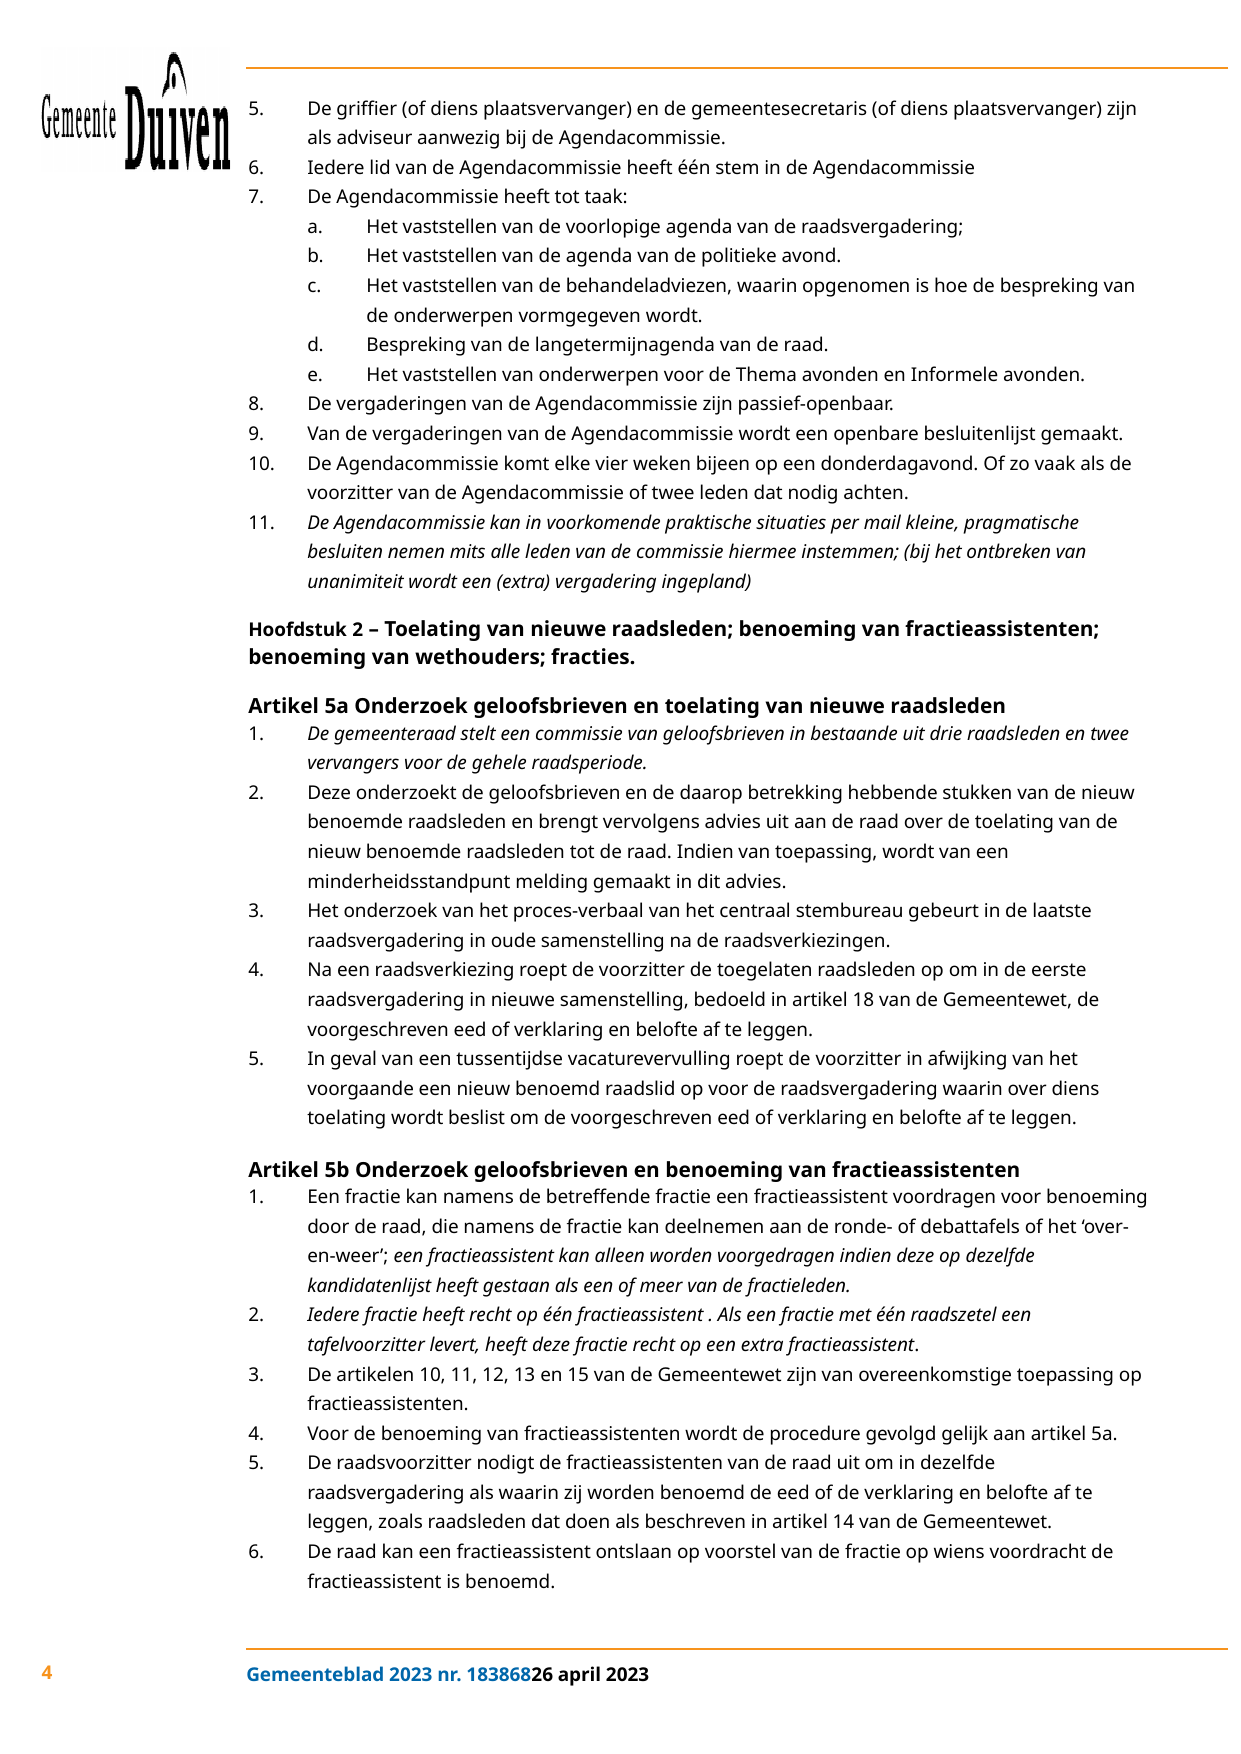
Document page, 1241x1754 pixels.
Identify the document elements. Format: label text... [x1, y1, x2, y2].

list De Agendacommissie kan in voorkomende praktische situaties per mail kleine, pragmatische besluiten nemen mits alle leden van de commissie hiermee instemmen; (bij het ontbreken van unanimiteit wordt een (extra) vergadering ingepland) [248, 509, 1152, 594]
list De gemeenteraad stelt een commissie van geloofsbrieven in bestaande uit drie raadsleden en twee vervangers voor de gehele raadsperiode. [248, 720, 1152, 775]
text Artikel 5b Onderzoek geloofsbrieven en benoeming van fractieassistenten [248, 1155, 1152, 1183]
list De griffier (of diens plaatsvervanger) en de gemeentesecretaris (of diens plaatsvervanger) zijn als adviseur aanwezig bij de Agendacommissie. [248, 95, 1152, 150]
list Van de vergaderingen van de Agendacommissie wordt een openbare besluitenlijst gemaakt. [248, 420, 1152, 446]
list Iedere lid van de Agendacommissie heeft één stem in de Agendacommissie [248, 154, 1152, 180]
list Het vaststellen van de agenda van de politieke avond. [307, 243, 1152, 268]
list De Agendacommissie komt elke vier weken bijeen op een donderdagavond. Of zo vaak als de voorzitter van de Agendacommissie of twee leden dat nodig achten. [248, 450, 1152, 505]
list Het vaststellen van de behandeladviezen, waarin opgenomen is hoe de bespreking van de onderwerpen vormgegeven wordt. [307, 272, 1152, 328]
text Hoofdstuk 2 – Toelating van nieuwe raadsleden; benoeming van fractieassistenten; benoeming van wethouders; fracties. [248, 614, 1152, 671]
list Het onderzoek van het proces-verbaal van het centraal stembureau gebeurt in de laatste raadsvergadering in oude samenstelling na de raadsverkiezingen. [248, 897, 1152, 953]
picture [41, 47, 231, 172]
list De Agendacommissie heeft tot taak: [248, 183, 1152, 209]
list Bespreking van de langetermijnagenda van de raad. [307, 331, 1152, 357]
list Iedere fractie heeft recht op één fractieassistent . Als een fractie met één raadszetel een tafelvoorzitter levert, heeft deze fractie recht op een extra fractieassistent. [248, 1302, 1152, 1357]
list De raadsvoorzitter nodigt de fractieassistenten van de raad uit om in dezelfde raadsvergadering als waarin zij worden benoemd de eed of de verklaring en belofte af te leggen, zoals raadsleden dat doen als beschreven in artikel 14 van de Gemeentewet. [248, 1449, 1152, 1534]
list De raad kan een fractieassistent ontslaan op voorstel van de fractie op wiens voordracht de fractieassistent is benoemd. [248, 1538, 1152, 1594]
list De artikelen 10, 11, 12, 13 en 15 van de Gemeentewet zijn van overeenkomstige toepassing op fractieassistenten. [248, 1361, 1152, 1416]
list Voor de benoeming van fractieassistenten wordt de procedure gevolgd gelijk aan artikel 5a. [248, 1420, 1152, 1446]
list Deze onderzoekt de geloofsbrieven en de daarop betrekking hebbende stukken van de nieuw benoemde raadsleden en brengt vervolgens advies uit aan de raad over de toelating van de nieuw benoemde raadsleden tot de raad. Indien van toepassing, wordt van een minderheidsstandpunt melding gemaakt in dit advies. [248, 779, 1152, 893]
text Artikel 5a Onderzoek geloofsbrieven en toelating van nieuwe raadsleden [248, 691, 1152, 720]
list De vergaderingen van de Agendacommissie zijn passief-openbaar. [248, 391, 1152, 416]
list Het vaststellen van de voorlopige agenda van de raadsvergadering; [307, 213, 1152, 239]
list In geval van een tussentijdse vacaturevervulling roept de voorzitter in afwijking van het voorgaande een nieuw benoemd raadslid op voor de raadsvergadering waarin over diens toelating wordt beslist om de voorgeschreven eed of verklaring en belofte af te leggen. [248, 1045, 1152, 1130]
list Het vaststellen van onderwerpen voor de Thema avonden en Informele avonden. [307, 361, 1152, 387]
list Na een raadsverkiezing roept de voorzitter de toegelaten raadsleden op om in de eerste raadsvergadering in nieuwe samenstelling, bedoeld in artikel 18 van de Gemeentewet, de voorgeschreven eed of verklaring en belofte af te leggen. [248, 957, 1152, 1041]
list Een fractie kan namens de betreffende fractie een fractieassistent voordragen voor benoeming door de raad, die namens de fractie kan deelnemen aan de ronde- of debattafels of het ‘over-en-weer’; een fractieassistent kan alleen worden voorgedragen indien deze op dezelfde kandidatenlijst heeft gestaan als een of meer van de fractieleden. [248, 1183, 1152, 1298]
